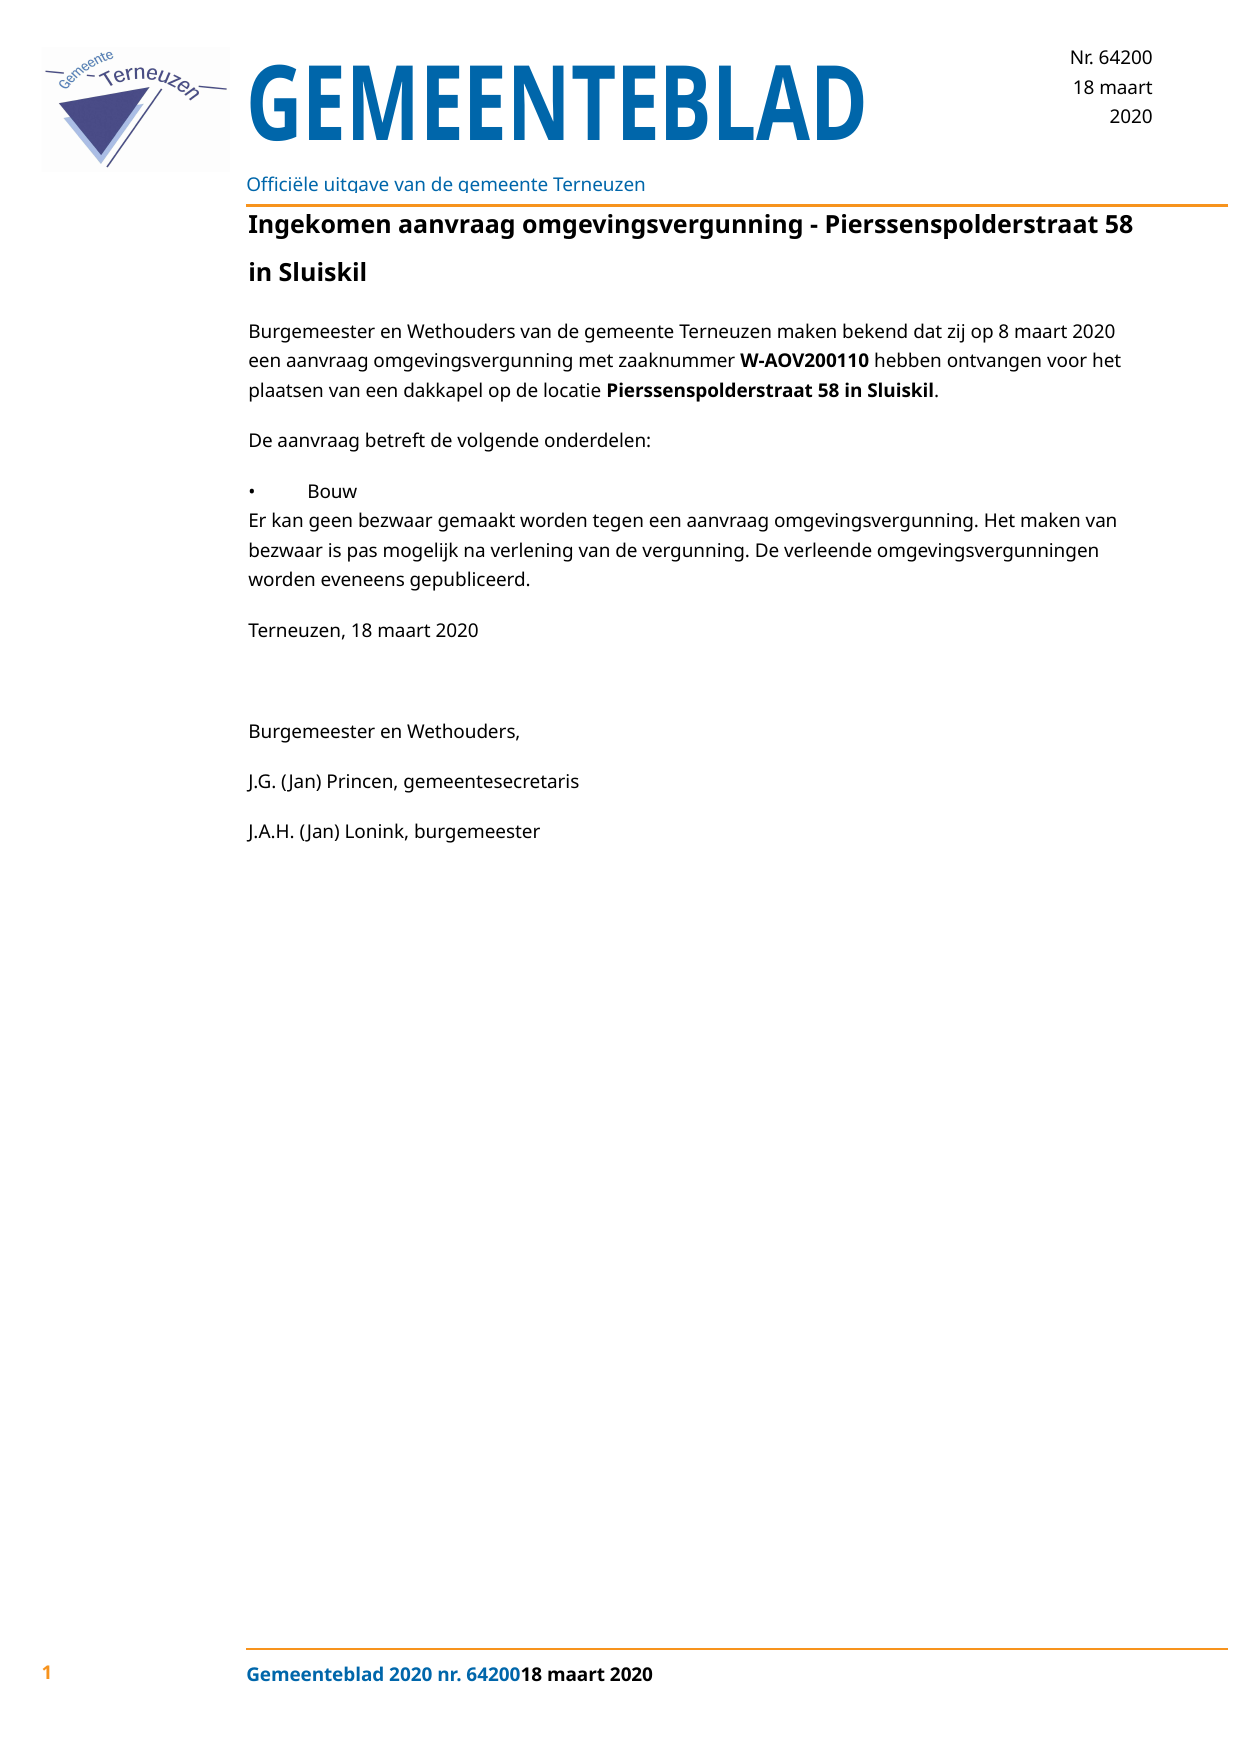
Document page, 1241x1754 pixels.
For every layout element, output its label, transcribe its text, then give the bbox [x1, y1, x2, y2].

list Bouw [248, 478, 1152, 504]
picture [41, 47, 231, 172]
text Ingekomen aanvraag omgevingsvergunning - Pierssenspolderstraat 58 in Sluiskil [248, 207, 1152, 288]
text Terneuzen, 18 maart 2020 [248, 617, 1152, 643]
text J.G. (Jan) Princen, gemeentesecretaris [248, 768, 1152, 794]
text J.A.H. (Jan) Lonink, burgemeester [248, 819, 1152, 844]
text Er kan geen bezwaar gemaakt worden tegen een aanvraag omgevingsvergunning. Het maken van bezwaar is pas mogelijk na verlening van de vergunning. De verleende omgevingsvergunningen worden eveneens gepubliceerd. [248, 507, 1152, 592]
text Burgemeester en Wethouders van de gemeente Terneuzen maken bekend dat zij op 8 maart 2020 een aanvraag omgevingsvergunning met zaaknummer W-AOV200110 hebben ontvangen voor het plaatsen van een dakkapel op de locatie Pierssenspolderstraat 58 in Sluiskil. [248, 318, 1152, 403]
text Burgemeester en Wethouders, [248, 718, 1152, 744]
text De aanvraag betreft de volgende onderdelen: [248, 427, 1152, 453]
